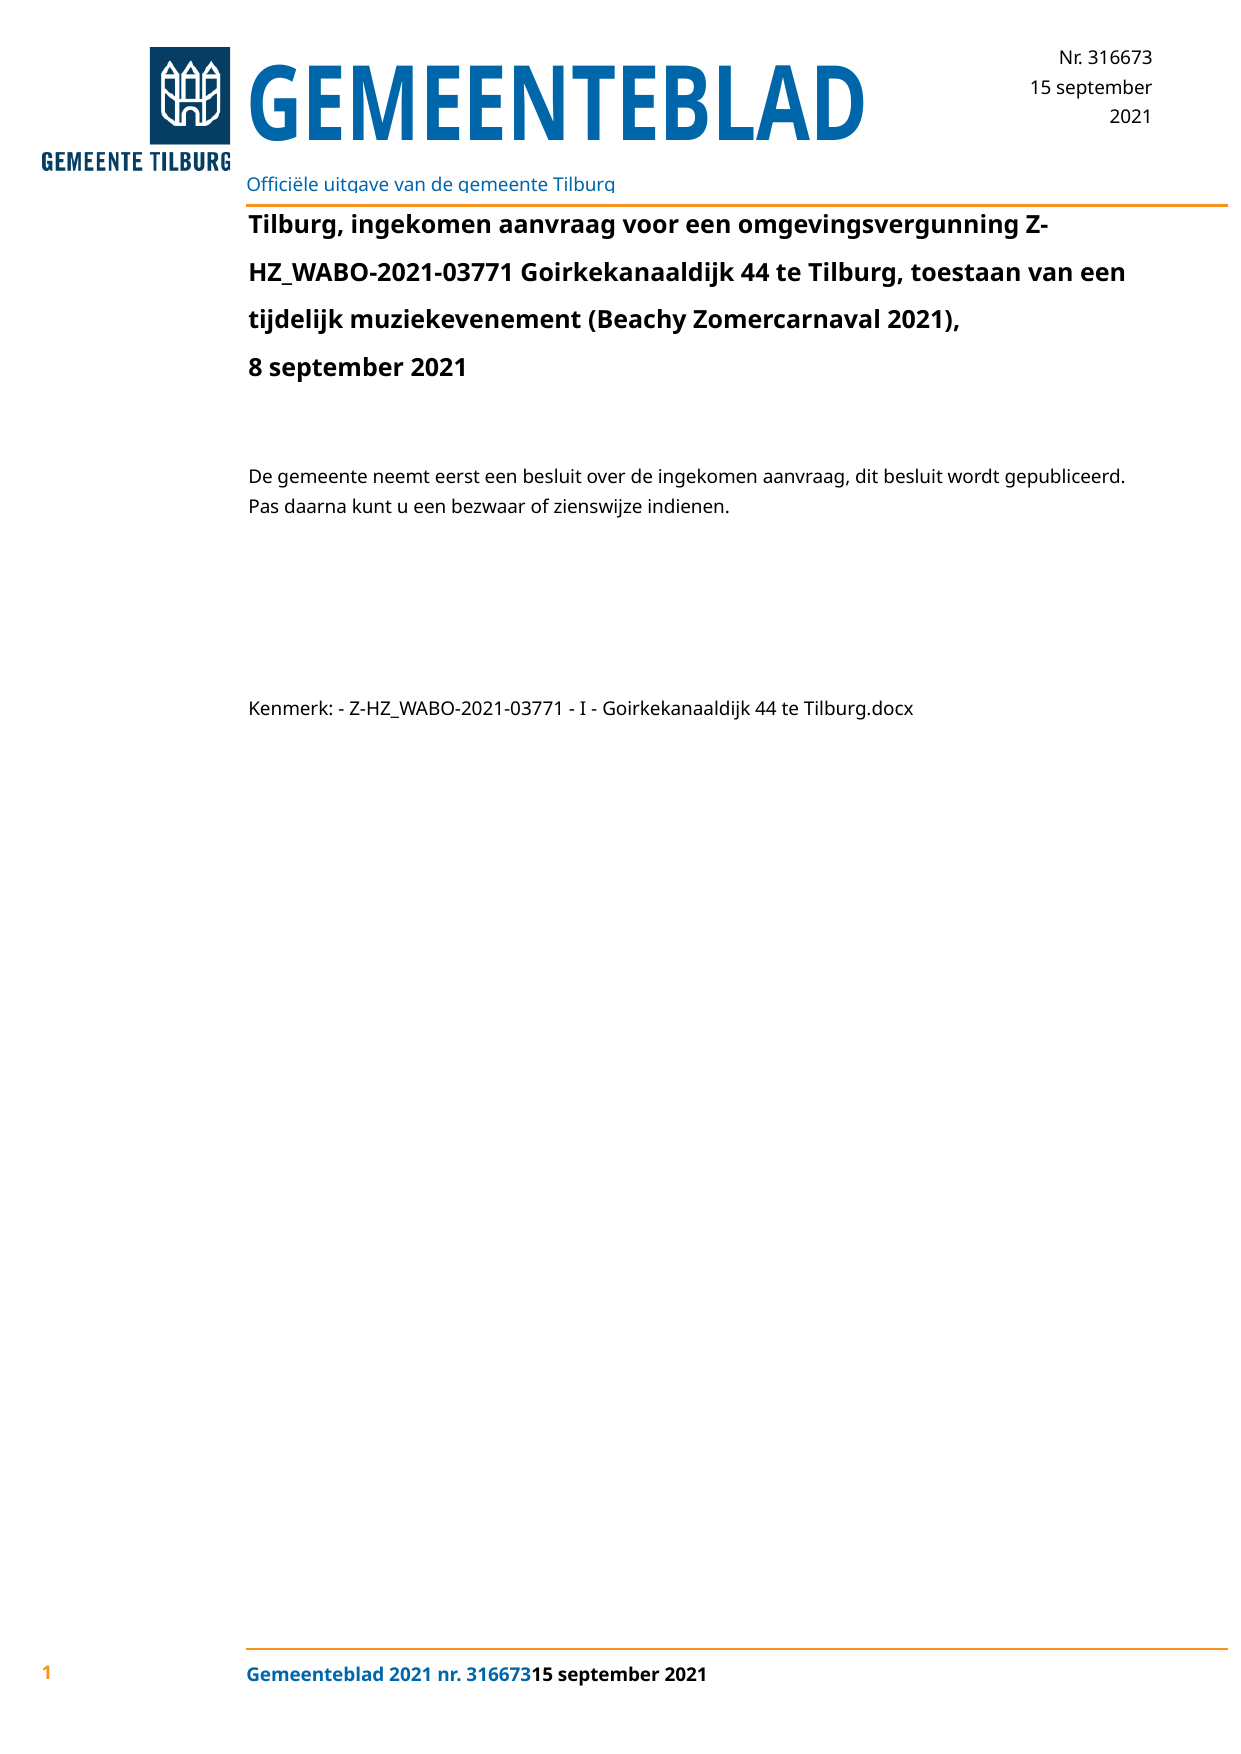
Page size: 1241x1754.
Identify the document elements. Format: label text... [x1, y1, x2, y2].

text Kenmerk: - Z-HZ_WABO-2021-03771 - I - Goirkekanaaldijk 44 te Tilburg.docx [248, 695, 1152, 721]
text Tilburg, ingekomen aanvraag voor een omgevingsvergunning Z-HZ_WABO-2021-03771 Goirkekanaaldijk 44 te Tilburg, toestaan van een tijdelijk muziekevenement (Beachy Zomercarnaval 2021), 8 september 2021 [248, 207, 1152, 384]
text De gemeente neemt eerst een besluit over de ingekomen aanvraag, dit besluit wordt gepubliceerd. Pas daarna kunt u een bezwaar of zienswijze indienen. [248, 463, 1152, 519]
picture [41, 47, 231, 172]
